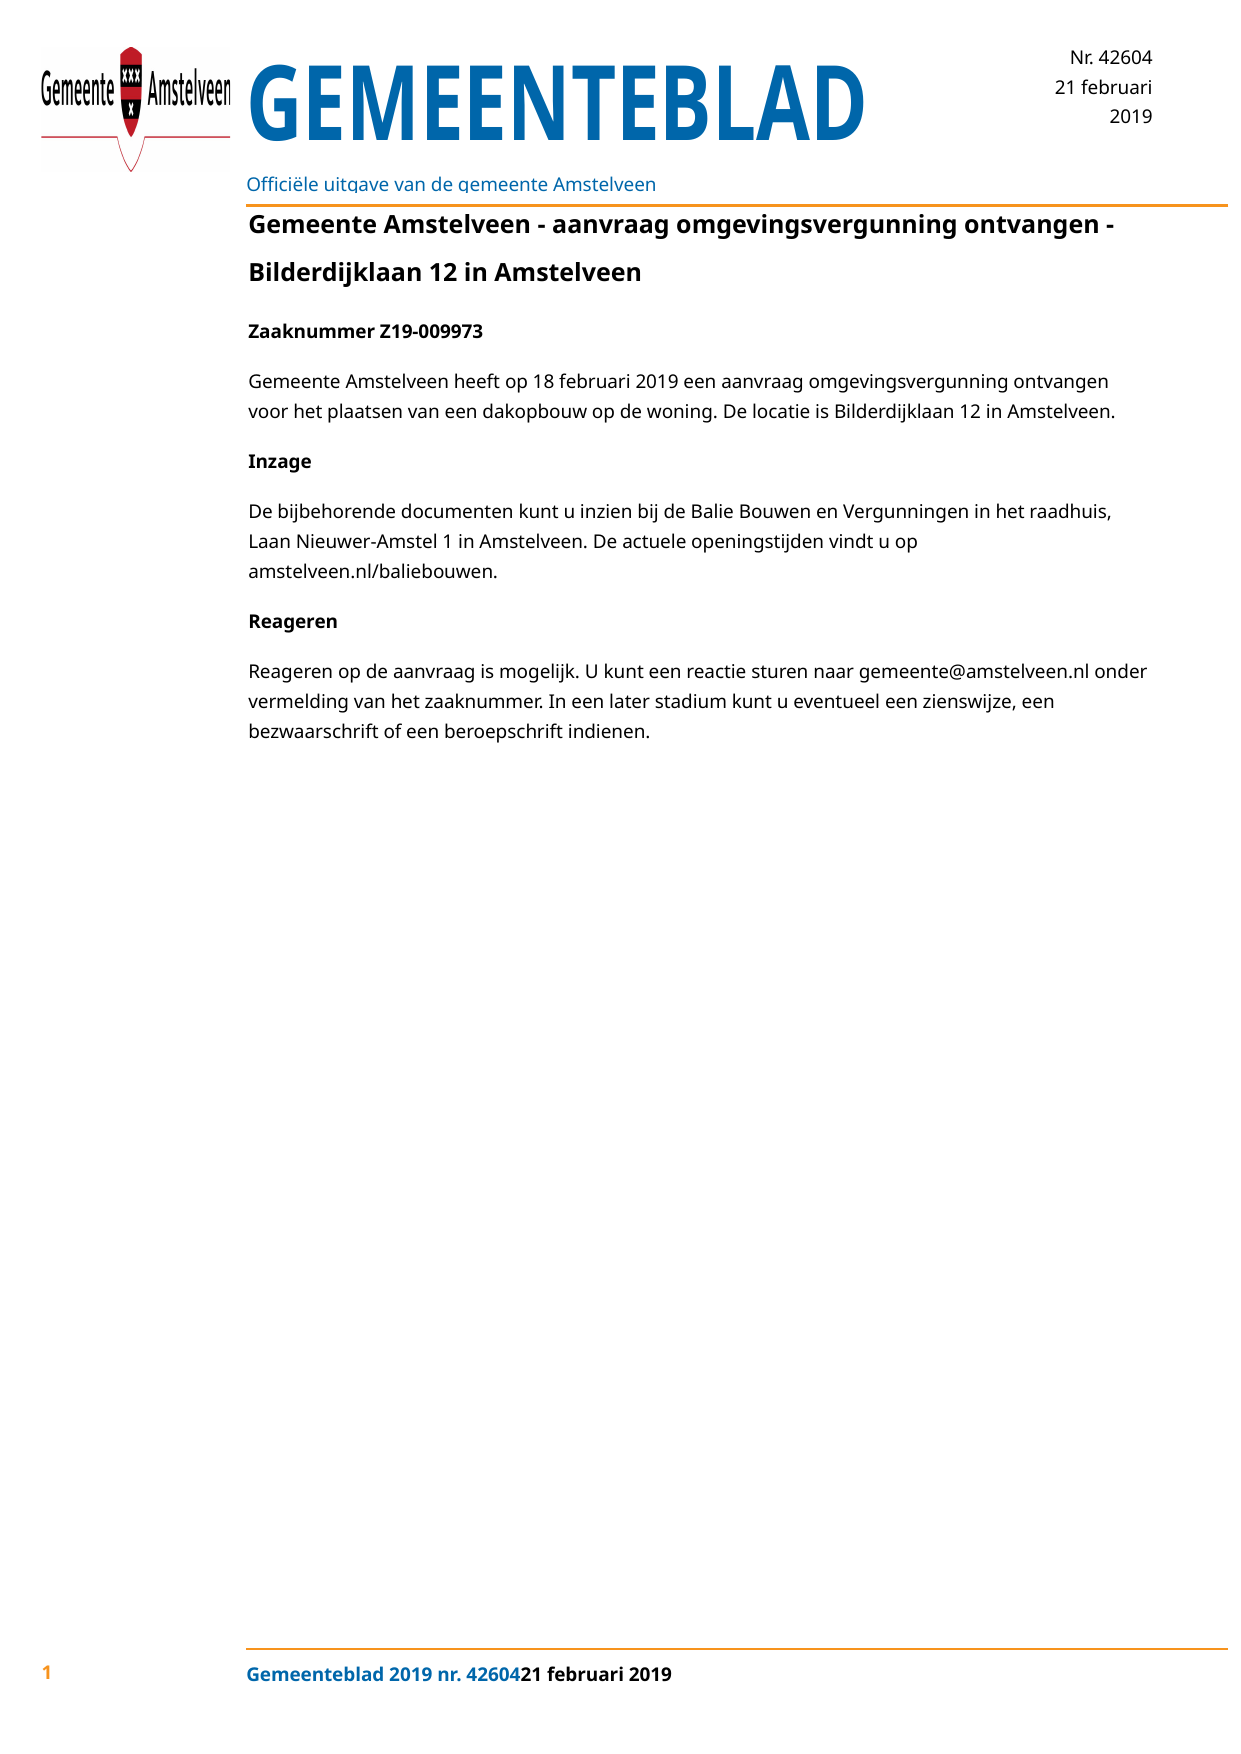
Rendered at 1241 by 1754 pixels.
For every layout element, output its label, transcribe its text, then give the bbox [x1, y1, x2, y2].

text Reageren op de aanvraag is mogelijk. U kunt een reactie sturen naar gemeente@amstelveen.nl onder vermelding van het zaaknummer. In een later stadium kunt u eventueel een zienswijze, een bezwaarschrift of een beroepschrift indienen. [248, 659, 1152, 744]
text Reageren [248, 608, 1152, 634]
text Inzage [248, 448, 1152, 474]
text Zaaknummer Z19-009973 [248, 318, 1152, 344]
text Gemeente Amstelveen heeft op 18 februari 2019 een aanvraag omgevingsvergunning ontvangen voor het plaatsen van een dakopbouw op de woning. De locatie is Bilderdijklaan 12 in Amstelveen. [248, 368, 1152, 424]
text Gemeente Amstelveen - aanvraag omgevingsvergunning ontvangen - Bilderdijklaan 12 in Amstelveen [248, 207, 1152, 288]
text De bijbehorende documenten kunt u inzien bij de Balie Bouwen en Vergunningen in het raadhuis, Laan Nieuwer-Amstel 1 in Amstelveen. De actuele openingstijden vindt u op amstelveen.nl/baliebouwen. [248, 499, 1152, 584]
picture [41, 47, 231, 172]
